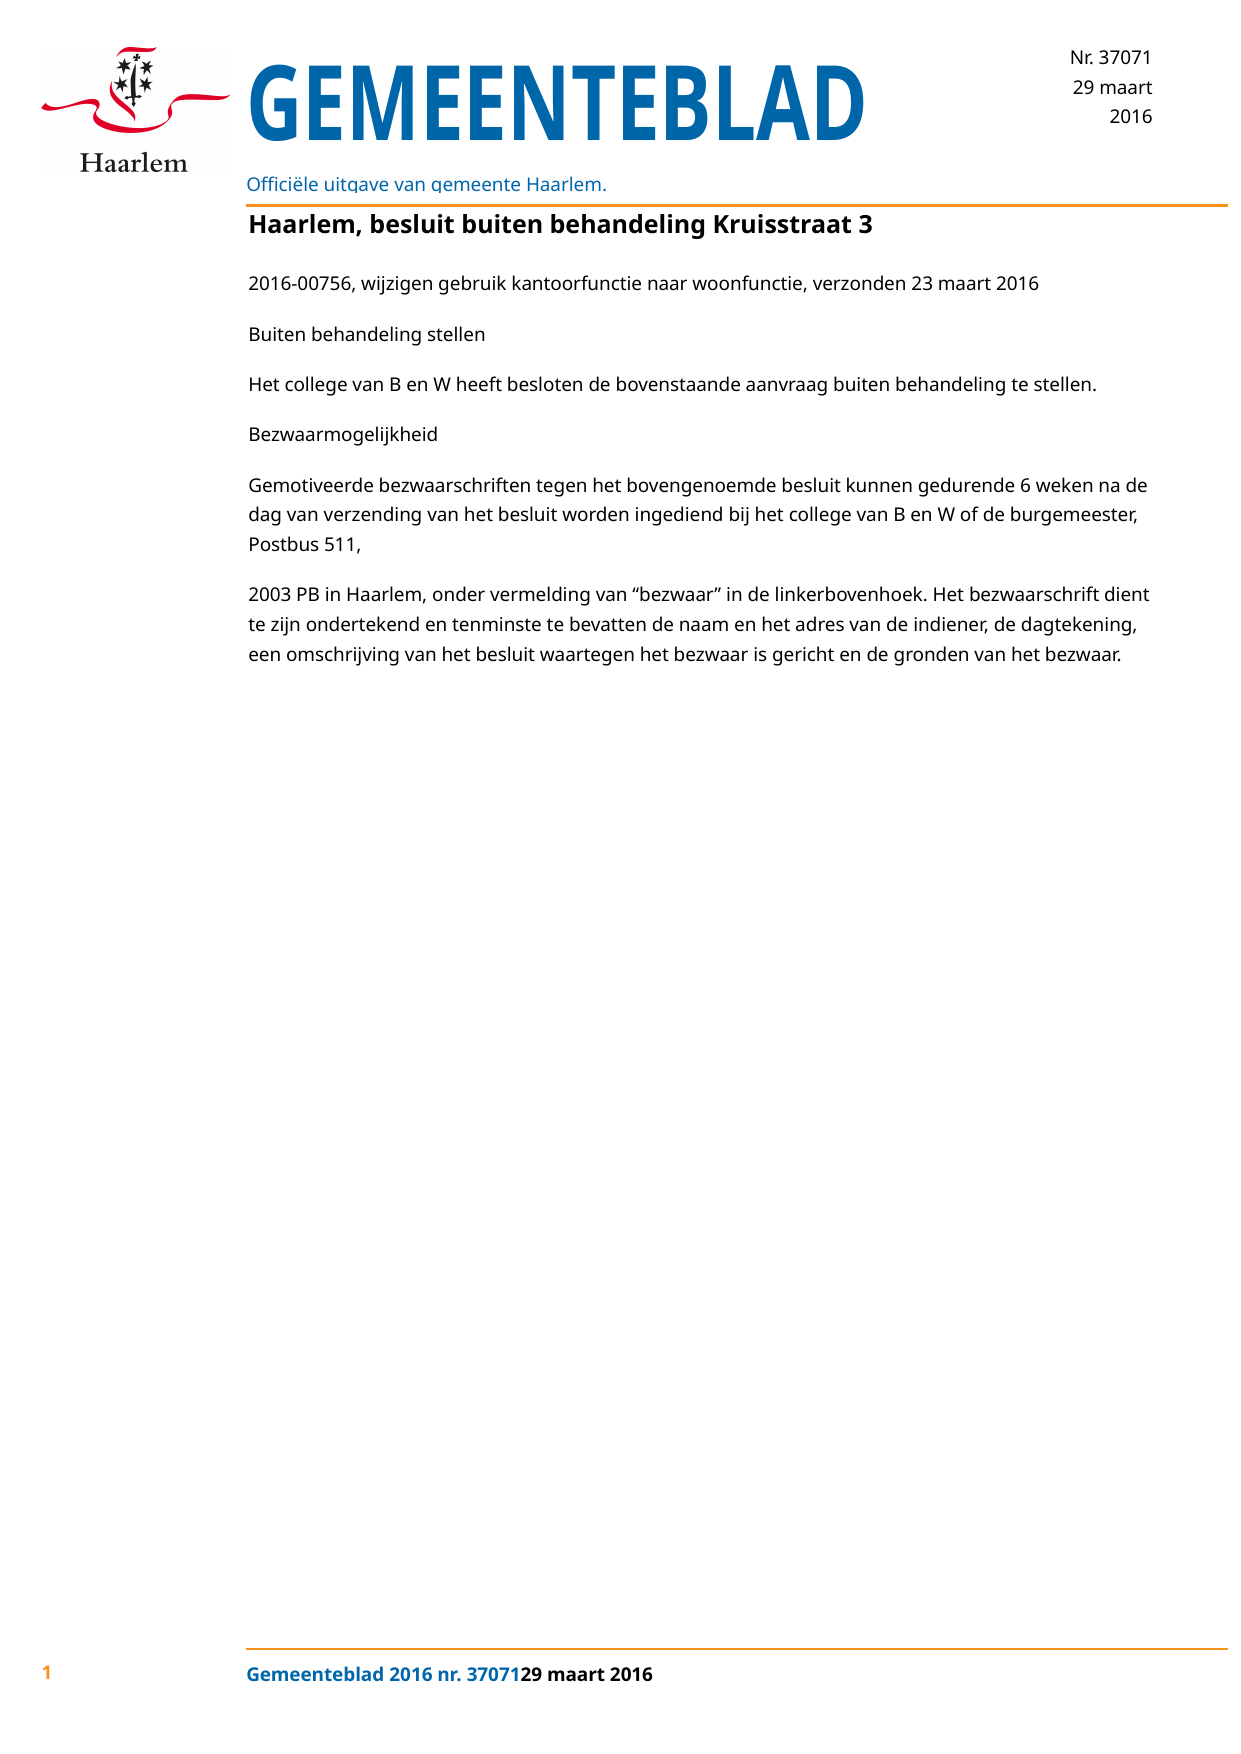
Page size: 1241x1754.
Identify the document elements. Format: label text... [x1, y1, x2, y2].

text Bezwaarmogelijkheid [248, 422, 1152, 447]
text Het college van B en W heeft besloten de bovenstaande aanvraag buiten behandeling te stellen. [248, 371, 1152, 397]
text Gemotiveerde bezwaarschriften tegen het bovengenoemde besluit kunnen gedurende 6 weken na de dag van verzending van het besluit worden ingediend bij het college van B en W of de burgemeester, Postbus 511, [248, 472, 1152, 557]
text Haarlem, besluit buiten behandeling Kruisstraat 3 [248, 207, 1152, 241]
picture [41, 47, 231, 172]
text 2016-00756, wijzigen gebruik kantoorfunctie naar woonfunctie, verzonden 23 maart 2016 [248, 270, 1152, 296]
text Buiten behandeling stellen [248, 321, 1152, 346]
text 2003 PB in Haarlem, onder vermelding van “bezwaar” in de linkerbovenhoek. Het bezwaarschrift dient te zijn ondertekend en tenminste te bevatten de naam en het adres van de indiener, de dagtekening, een omschrijving van het besluit waartegen het bezwaar is gericht en de gronden van het bezwaar. [248, 582, 1152, 666]
